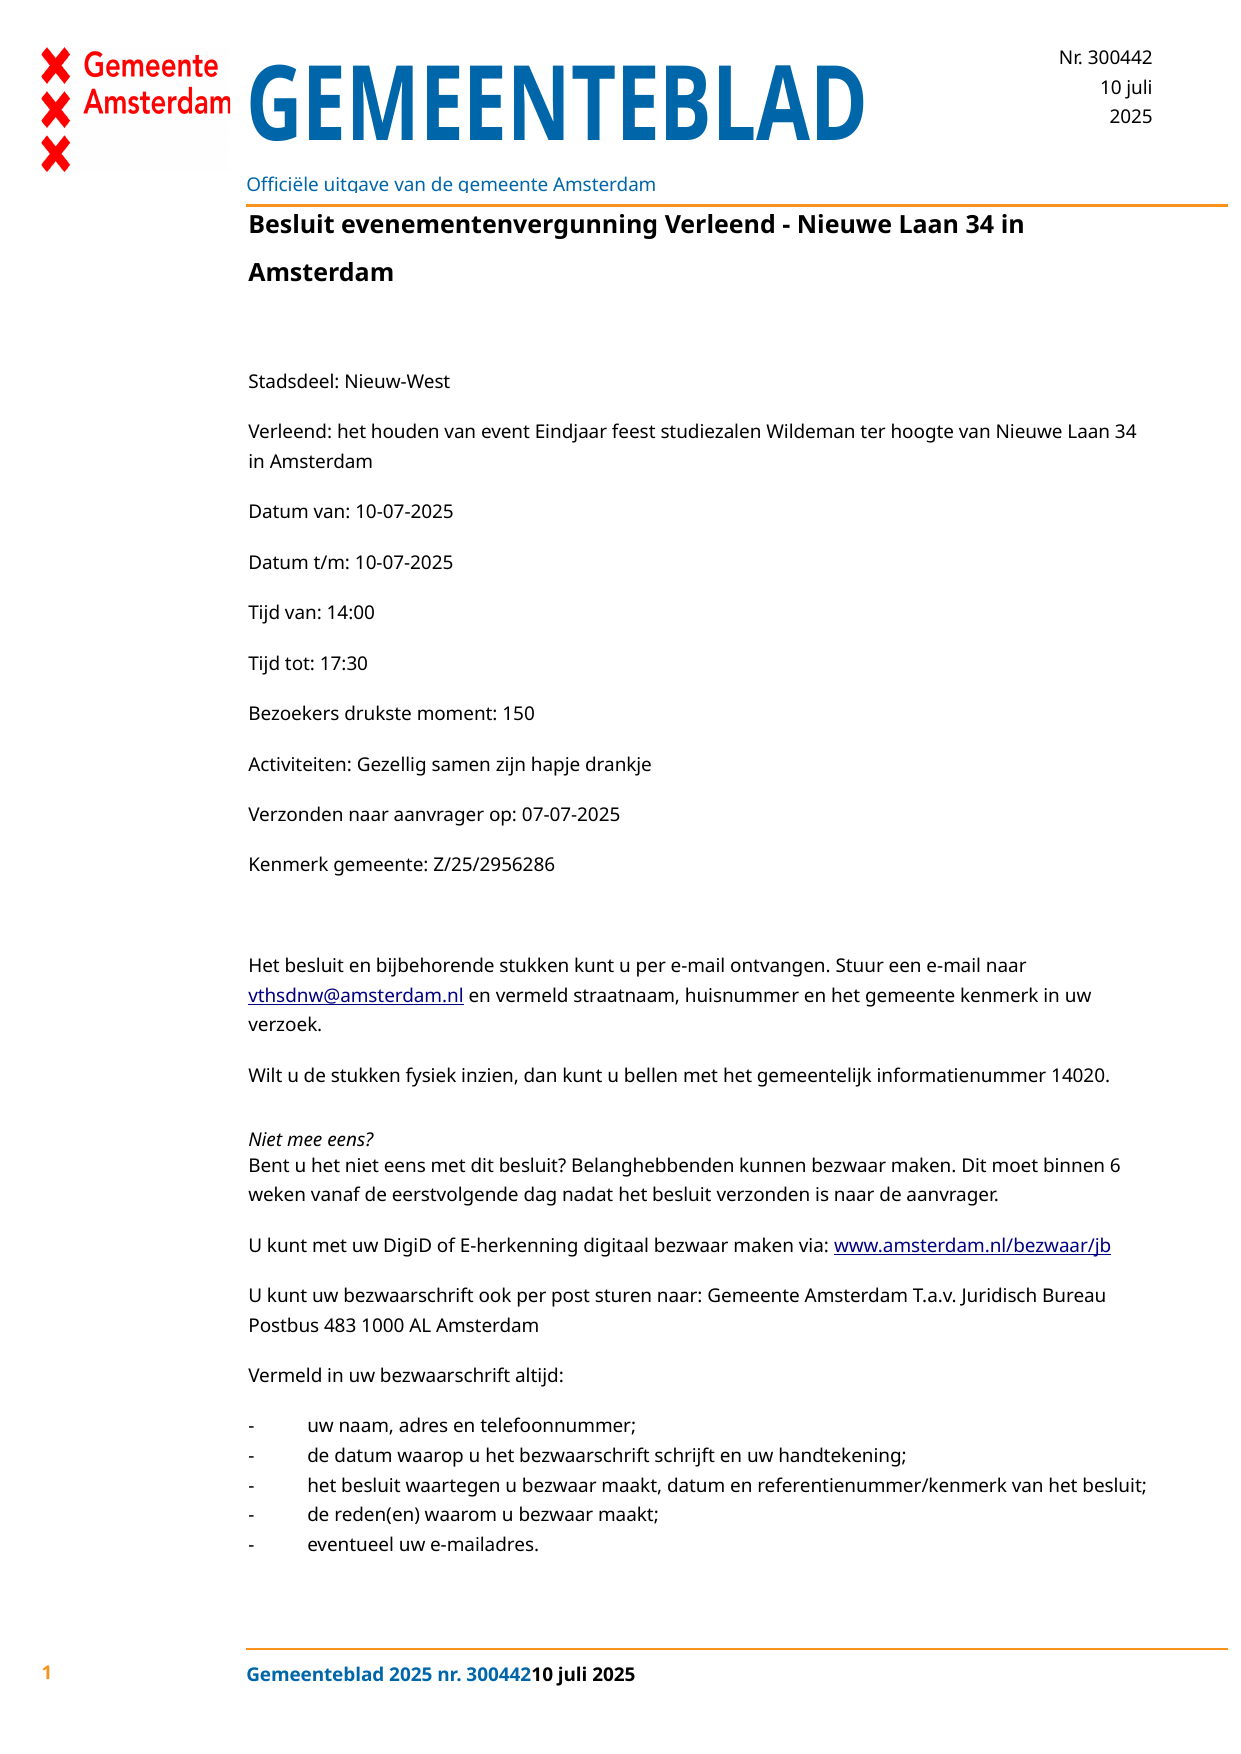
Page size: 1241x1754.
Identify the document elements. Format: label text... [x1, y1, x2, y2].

list de datum waarop u het bezwaarschrift schrijft en uw handtekening; [248, 1442, 1152, 1468]
text Stadsdeel: Nieuw-West [248, 368, 1152, 394]
text Datum van: 10-07-2025 [248, 499, 1152, 524]
text Wilt u de stukken fysiek inzien, dan kunt u bellen met het gemeentelijk informatienummer 14020. [248, 1062, 1152, 1088]
list uw naam, adres en telefoonnummer; [248, 1413, 1152, 1438]
text Bent u het niet eens met dit besluit? Belanghebbenden kunnen bezwaar maken. Dit moet binnen 6 weken vanaf de eerstvolgende dag nadat het besluit verzonden is naar de aanvrager. [248, 1152, 1152, 1207]
text U kunt uw bezwaarschrift ook per post sturen naar: Gemeente Amsterdam T.a.v. Juridisch Bureau Postbus 483 1000 AL Amsterdam [248, 1282, 1152, 1337]
text Datum t/m: 10-07-2025 [248, 549, 1152, 575]
text Verzonden naar aanvrager op: 07-07-2025 [248, 801, 1152, 827]
list het besluit waartegen u bezwaar maakt, datum en referentienummer/kenmerk van het besluit; [248, 1472, 1152, 1497]
list eventueel uw e-mailadres. [248, 1531, 1152, 1557]
text Niet mee eens? [248, 1126, 1152, 1152]
list de reden(en) waarom u bezwaar maakt; [248, 1501, 1152, 1527]
text Tijd tot: 17:30 [248, 650, 1152, 676]
text Activiteiten: Gezellig samen zijn hapje drankje [248, 751, 1152, 777]
text Het besluit en bijbehorende stukken kunt u per e-mail ontvangen. Stuur een e-mail naar vthsdnw@amsterdam.nl en vermeld straatnaam, huisnummer en het gemeente kenmerk in uw verzoek. [248, 952, 1152, 1037]
text Kenmerk gemeente: Z/25/2956286 [248, 852, 1152, 877]
text Verleend: het houden van event Eindjaar feest studiezalen Wildeman ter hoogte van Nieuwe Laan 34 in Amsterdam [248, 419, 1152, 474]
text Vermeld in uw bezwaarschrift altijd: [248, 1362, 1152, 1388]
text Bezoekers drukste moment: 150 [248, 700, 1152, 726]
text Besluit evenementenvergunning Verleend - Nieuwe Laan 34 in Amsterdam [248, 207, 1152, 288]
picture [41, 47, 231, 172]
text Tijd van: 14:00 [248, 599, 1152, 625]
text U kunt met uw DigiD of E-herkenning digitaal bezwaar maken via: www.amsterdam.nl/bezwaar/jb [248, 1232, 1152, 1257]
